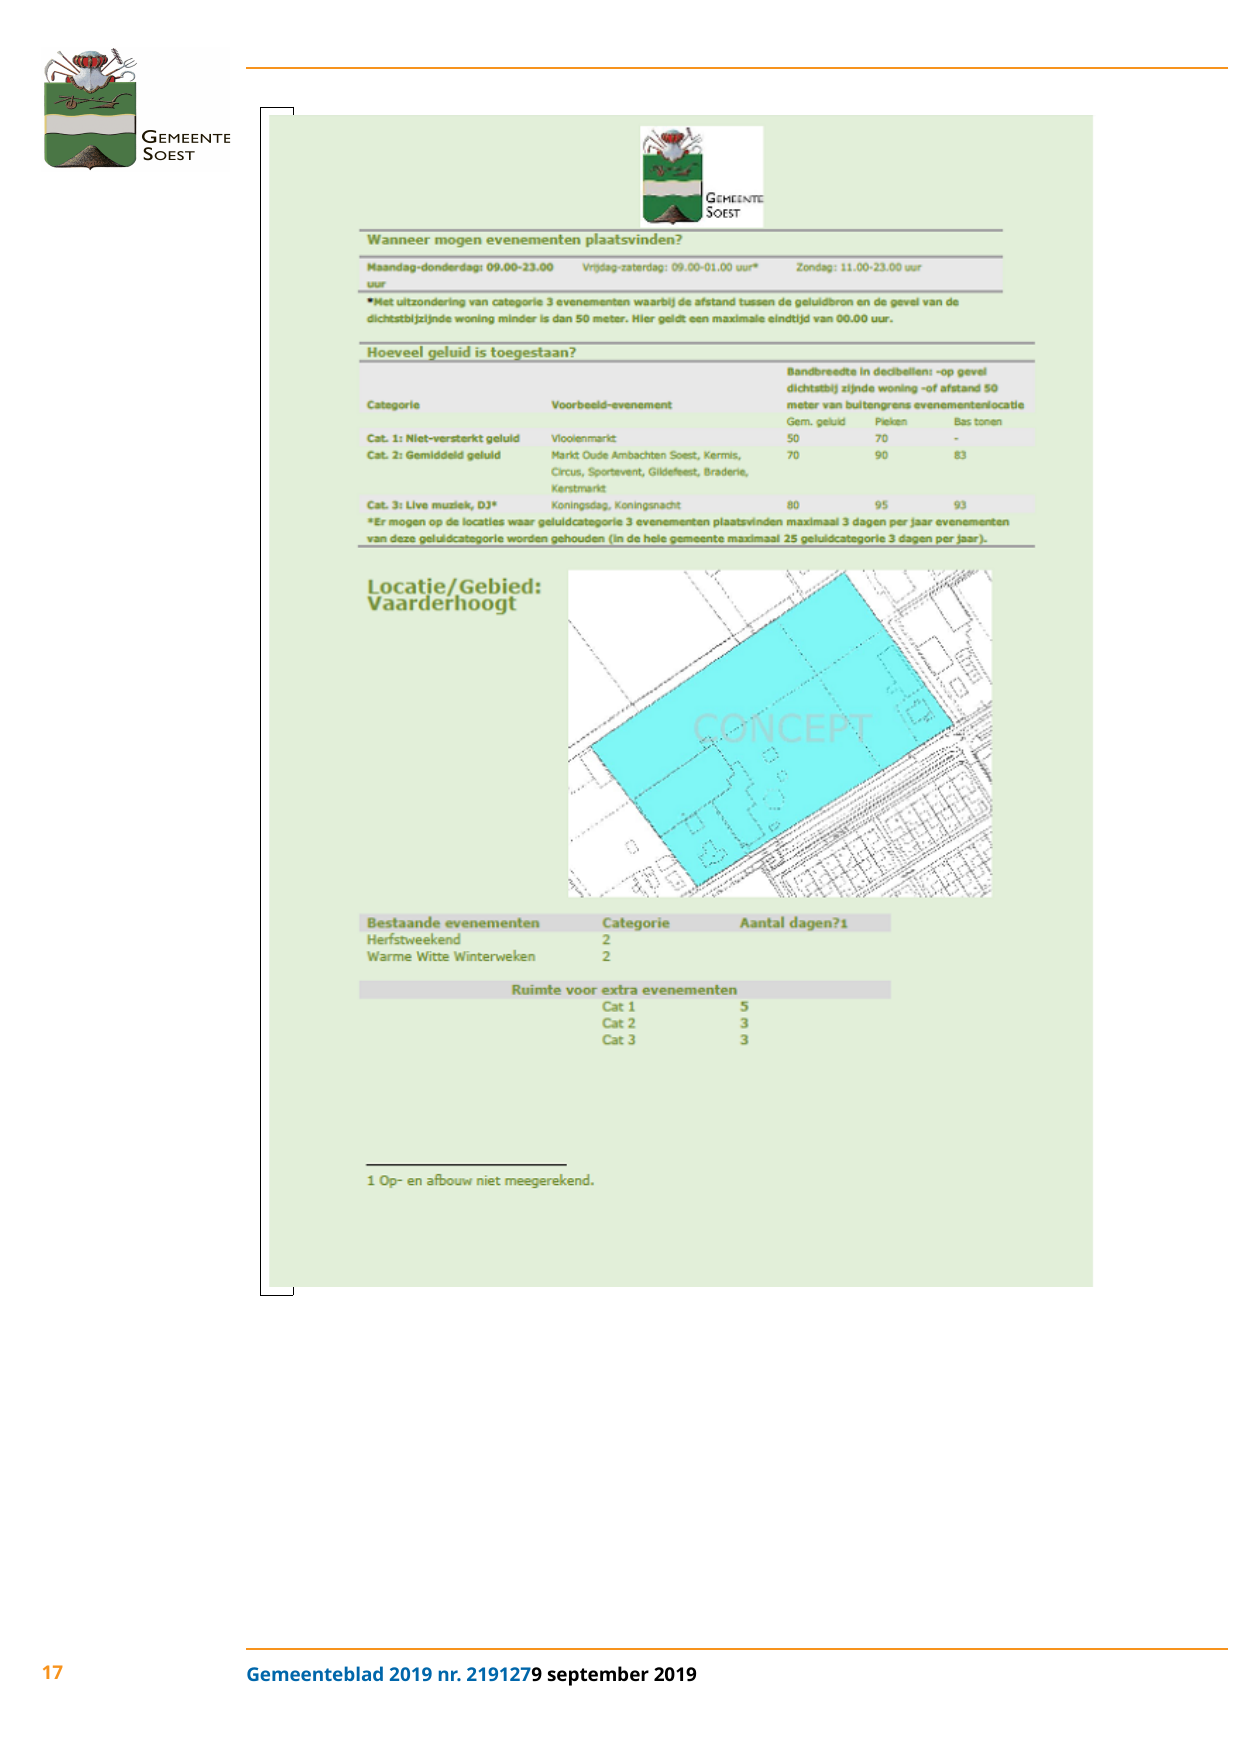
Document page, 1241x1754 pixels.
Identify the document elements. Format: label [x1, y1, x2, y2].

picture [41, 47, 231, 172]
picture [268, 115, 1096, 1287]
